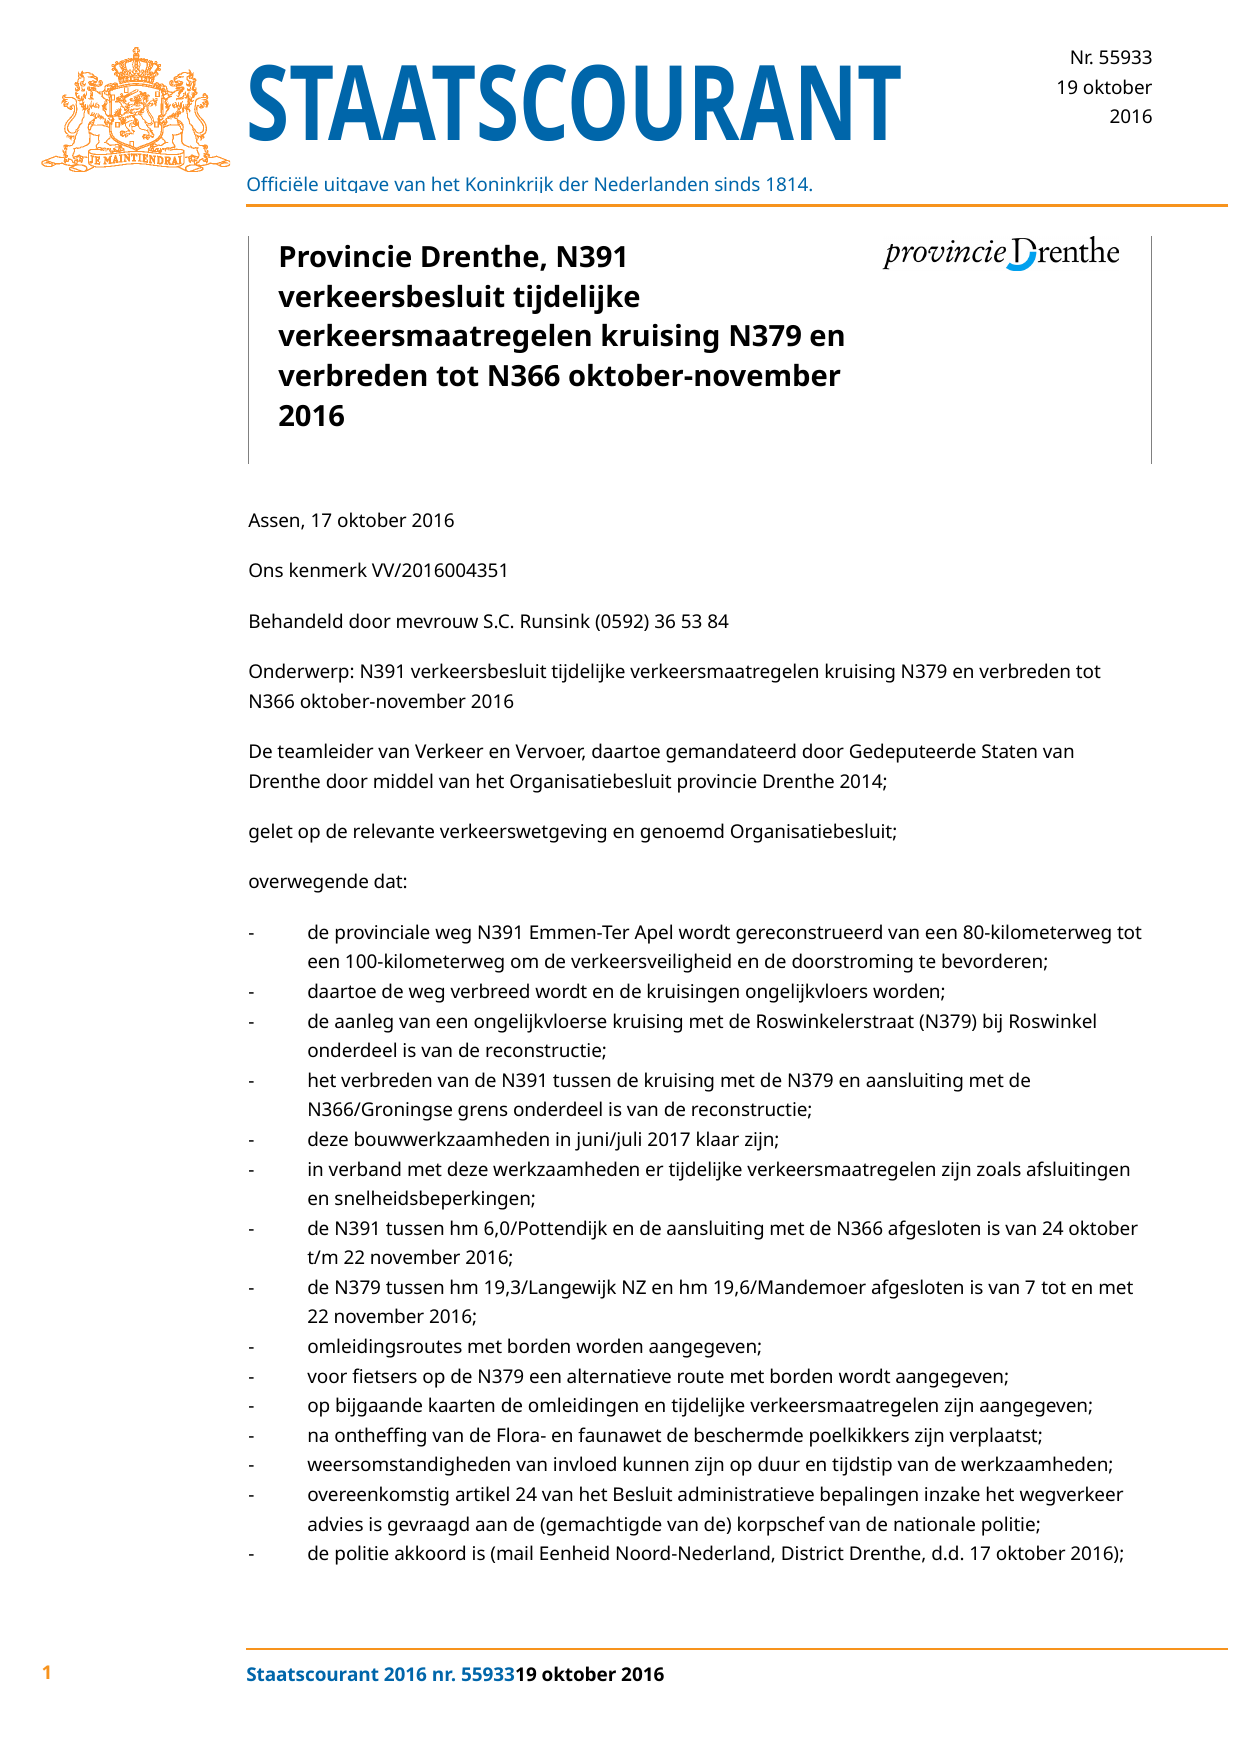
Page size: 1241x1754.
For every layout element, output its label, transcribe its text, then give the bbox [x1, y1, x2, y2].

text overwegende dat: [248, 869, 1152, 894]
table_header Provincie Drenthe, N391 verkeersbesluit tijdelijke verkeersmaatregelen kruising N379 en verbreden tot N366 oktober-november 2016 [249, 236, 850, 464]
picture [882, 236, 1119, 271]
text Ons kenmerk VV/2016004351 [248, 557, 1152, 583]
list op bijgaande kaarten de omleidingen en tijdelijke verkeersmaatregelen zijn aangegeven; [248, 1392, 1152, 1418]
text Behandeld door mevrouw S.C. Runsink (0592) 36 53 84 [248, 608, 1152, 633]
picture [41, 47, 231, 172]
list de politie akkoord is (mail Eenheid Noord-Nederland, District Drenthe, d.d. 17 oktober 2016); [248, 1540, 1152, 1566]
list overeenkomstig artikel 24 van het Besluit administratieve bepalingen inzake het wegverkeer advies is gevraagd aan de (gemachtigde van de) korpschef van de nationale politie; [248, 1481, 1152, 1536]
list het verbreden van de N391 tussen de kruising met de N379 en aansluiting met de N366/Groningse grens onderdeel is van de reconstructie; [248, 1067, 1152, 1122]
list de aanleg van een ongelijkvloerse kruising met de Roswinkelerstraat (N379) bij Roswinkel onderdeel is van de reconstructie; [248, 1008, 1152, 1063]
list de N379 tussen hm 19,3/Langewijk NZ en hm 19,6/Mandemoer afgesloten is van 7 tot en met 22 november 2016; [248, 1274, 1152, 1329]
text De teamleider van Verkeer en Vervoer, daartoe gemandateerd door Gedeputeerde Staten van Drenthe door middel van het Organisatiebesluit provincie Drenthe 2014; [248, 738, 1152, 793]
list weersomstandigheden van invloed kunnen zijn op duur en tijdstip van de werkzaamheden; [248, 1452, 1152, 1477]
text Assen, 17 oktober 2016 [248, 507, 1152, 533]
list voor fietsers op de N379 een alternatieve route met borden wordt aangegeven; [248, 1363, 1152, 1388]
list de N391 tussen hm 6,0/Pottendijk en de aansluiting met de N366 afgesloten is van 24 oktober t/m 22 november 2016; [248, 1215, 1152, 1270]
text Onderwerp: N391 verkeersbesluit tijdelijke verkeersmaatregelen kruising N379 en verbreden tot N366 oktober-november 2016 [248, 658, 1152, 713]
list na ontheffing van de Flora- en faunawet de beschermde poelkikkers zijn verplaatst; [248, 1422, 1152, 1448]
list in verband met deze werkzaamheden er tijdelijke verkeersmaatregelen zijn zoals afsluitingen en snelheidsbeperkingen; [248, 1156, 1152, 1211]
list deze bouwwerkzaamheden in juni/juli 2017 klaar zijn; [248, 1126, 1152, 1152]
list de provinciale weg N391 Emmen-Ter Apel wordt gereconstrueerd van een 80-kilometerweg tot een 100-kilometerweg om de verkeersveiligheid en de doorstroming te bevorderen; [248, 919, 1152, 974]
list daartoe de weg verbreed wordt en de kruisingen ongelijkvloers worden; [248, 978, 1152, 1004]
table_header [850, 236, 1151, 464]
text gelet op de relevante verkeerswetgeving en genoemd Organisatiebesluit; [248, 818, 1152, 844]
list omleidingsroutes met borden worden aangegeven; [248, 1333, 1152, 1359]
